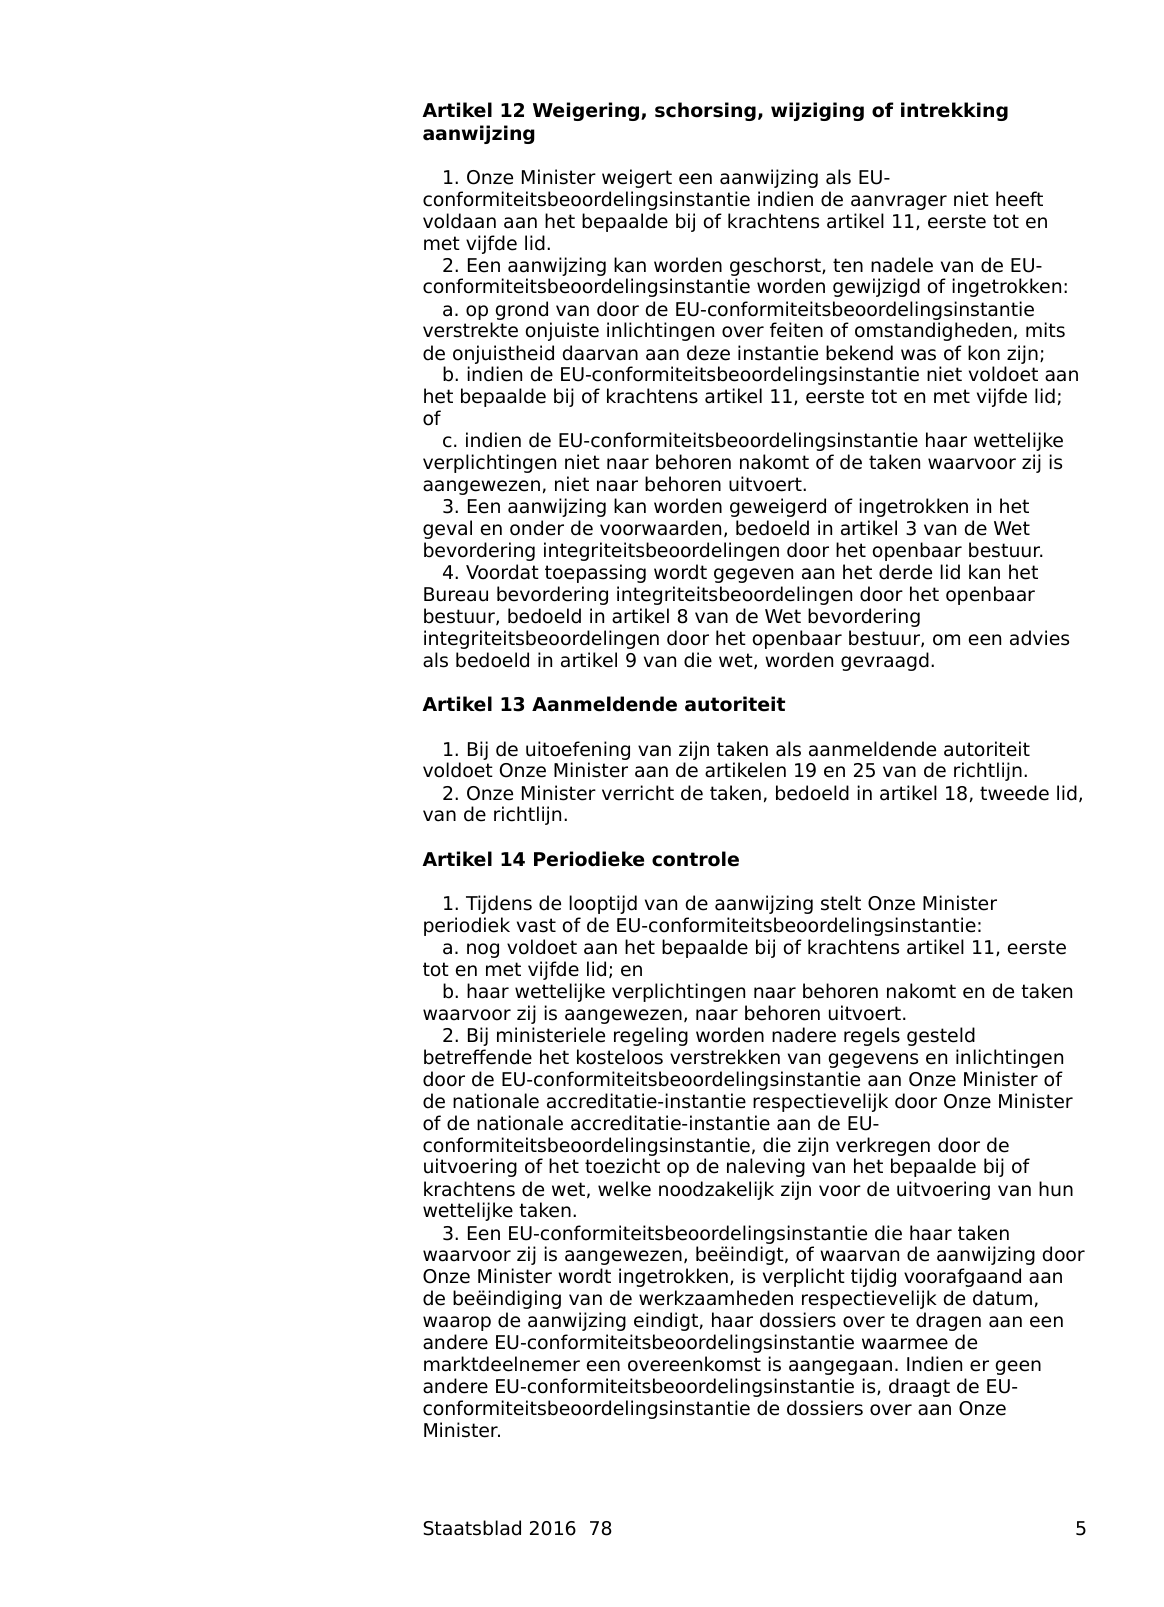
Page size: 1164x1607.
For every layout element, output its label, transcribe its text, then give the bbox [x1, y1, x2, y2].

text a. nog voldoet aan het bepaalde bij of krachtens artikel 11, eerste tot en met vijfde lid; en [422, 937, 1087, 981]
text b. indien de EU-conformiteitsbeoordelingsinstantie niet voldoet aan het bepaalde bij of krachtens artikel 11, eerste tot en met vijfde lid; of [422, 364, 1087, 430]
text 3. Een aanwijzing kan worden geweigerd of ingetrokken in het geval en onder de voorwaarden, bedoeld in artikel 3 van de Wet bevordering integriteitsbeoordelingen door het openbaar bestuur. [422, 496, 1087, 562]
text 1. Bij de uitoefening van zijn taken als aanmeldende autoriteit voldoet Onze Minister aan de artikelen 19 en 25 van de richtlijn. [422, 738, 1087, 782]
text 4. Voordat toepassing wordt gegeven aan het derde lid kan het Bureau bevordering integriteitsbeoordelingen door het openbaar bestuur, bedoeld in artikel 8 van de Wet bevordering integriteitsbeoordelingen door het openbaar bestuur, om een advies als bedoeld in artikel 9 van die wet, worden gevraagd. [422, 562, 1087, 672]
subtitle Artikel 12 Weigering, schorsing, wijziging of intrekking aanwijzing [422, 100, 1087, 144]
text 3. Een EU-conformiteitsbeoordelingsinstantie die haar taken waarvoor zij is aangewezen, beëindigt, of waarvan de aanwijzing door Onze Minister wordt ingetrokken, is verplicht tijdig voorafgaand aan de beëindiging van de werkzaamheden respectievelijk de datum, waarop de aanwijzing eindigt, haar dossiers over te dragen aan een andere EU-conformiteitsbeoordelingsinstantie waarmee de marktdeelnemer een overeenkomst is aangegaan. Indien er geen andere EU-conformiteitsbeoordelingsinstantie is, draagt de EU-conformiteitsbeoordelingsinstantie de dossiers over aan Onze Minister. [422, 1222, 1087, 1442]
text b. haar wettelijke verplichtingen naar behoren nakomt en de taken waarvoor zij is aangewezen, naar behoren uitvoert. [422, 981, 1087, 1024]
subtitle Artikel 13 Aanmeldende autoriteit [422, 694, 1087, 716]
text 2. Onze Minister verricht de taken, bedoeld in artikel 18, tweede lid, van de richtlijn. [422, 782, 1087, 826]
text 1. Onze Minister weigert een aanwijzing als EU-conformiteitsbeoordelingsinstantie indien de aanvrager niet heeft voldaan aan het bepaalde bij of krachtens artikel 11, eerste tot en met vijfde lid. [422, 167, 1087, 254]
text c. indien de EU-conformiteitsbeoordelingsinstantie haar wettelijke verplichtingen niet naar behoren nakomt of de taken waarvoor zij is aangewezen, niet naar behoren uitvoert. [422, 430, 1087, 496]
text 1. Tijdens de looptijd van de aanwijzing stelt Onze Minister periodiek vast of de EU-conformiteitsbeoordelingsinstantie: [422, 893, 1087, 937]
text 2. Een aanwijzing kan worden geschorst, ten nadele van de EU-conformiteitsbeoordelingsinstantie worden gewijzigd of ingetrokken: [422, 254, 1087, 298]
text 2. Bij ministeriele regeling worden nadere regels gesteld betreffende het kosteloos verstrekken van gegevens en inlichtingen door de EU-conformiteitsbeoordelingsinstantie aan Onze Minister of de nationale accreditatie-instantie respectievelijk door Onze Minister of de nationale accreditatie-instantie aan de EU-conformiteitsbeoordelingsinstantie, die zijn verkregen door de uitvoering of het toezicht op de naleving van het bepaalde bij of krachtens de wet, welke noodzakelijk zijn voor de uitvoering van hun wettelijke taken. [422, 1024, 1087, 1222]
subtitle Artikel 14 Periodieke controle [422, 848, 1087, 871]
text a. op grond van door de EU-conformiteitsbeoordelingsinstantie verstrekte onjuiste inlichtingen over feiten of omstandigheden, mits de onjuistheid daarvan aan deze instantie bekend was of kon zijn; [422, 298, 1087, 364]
